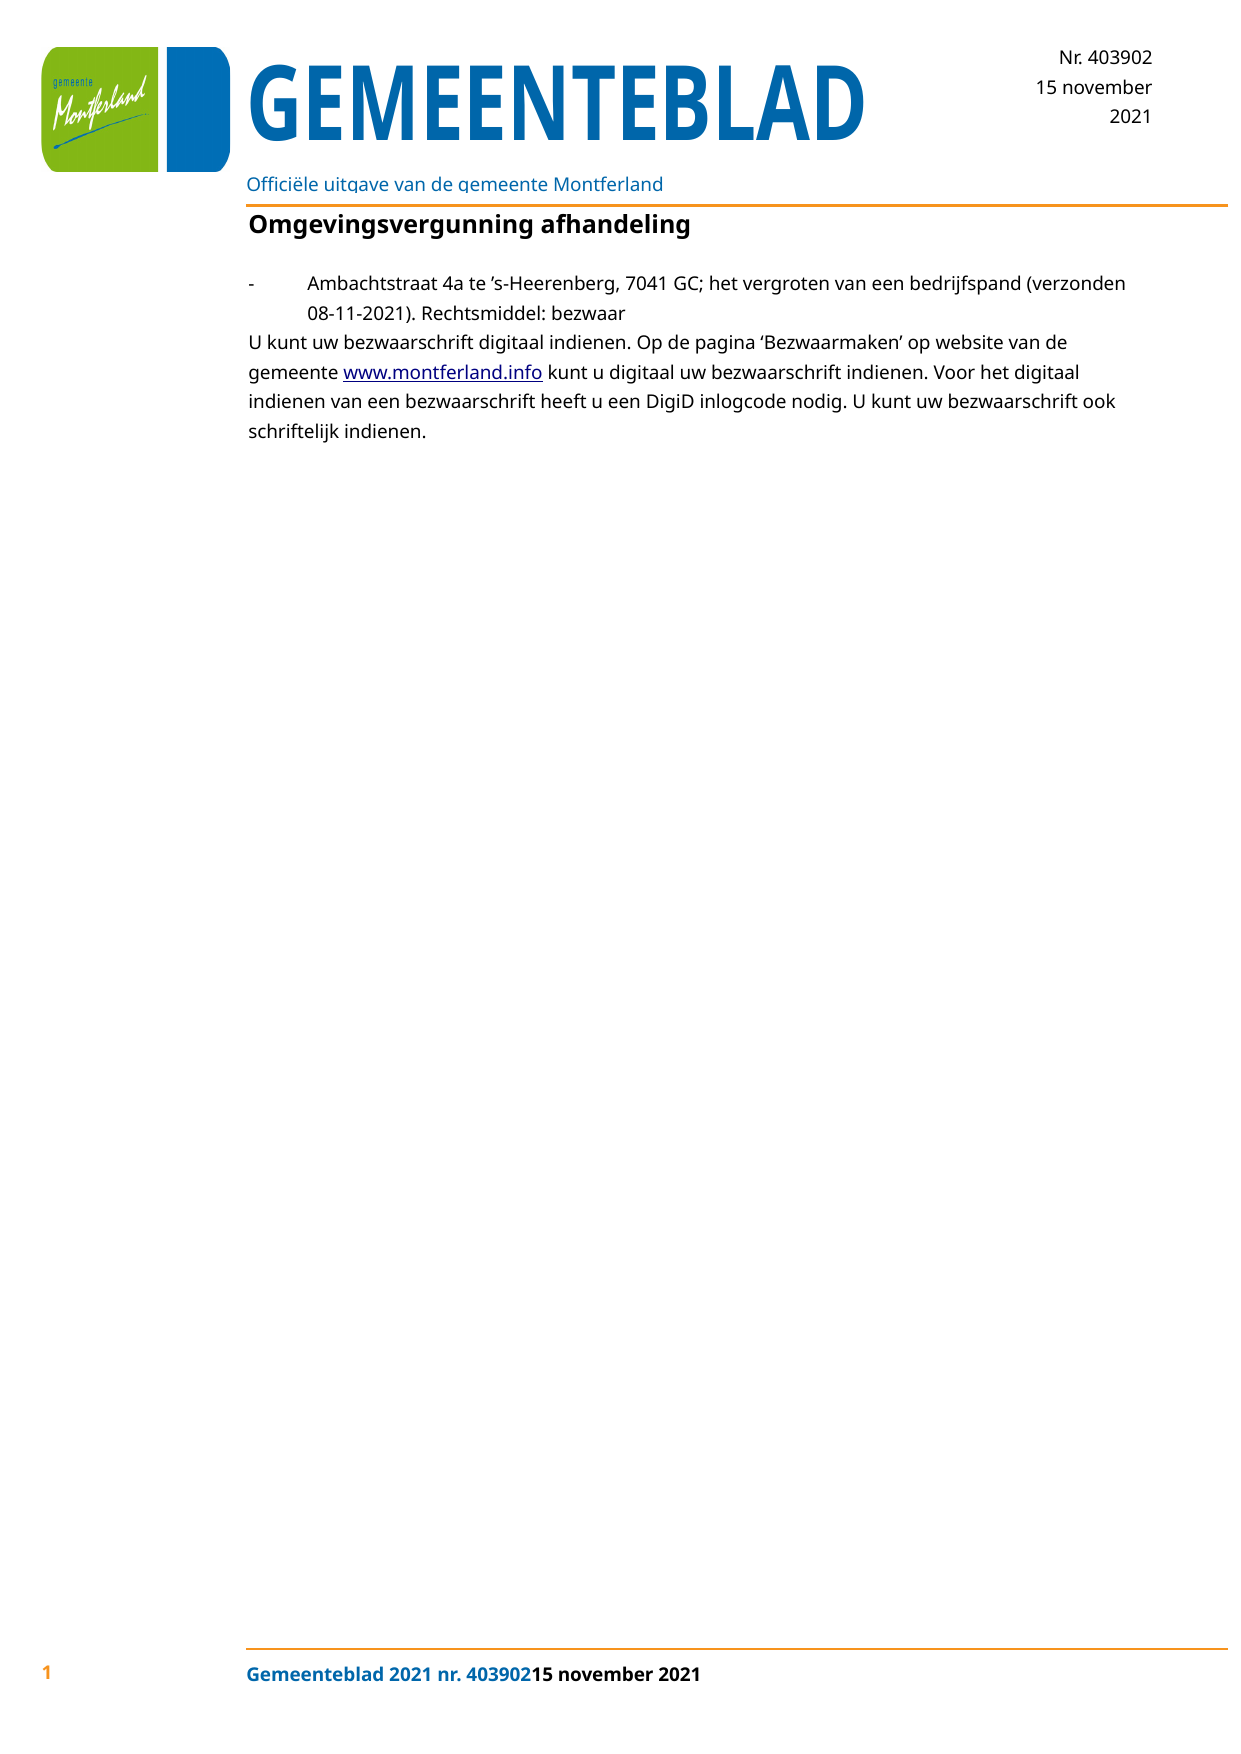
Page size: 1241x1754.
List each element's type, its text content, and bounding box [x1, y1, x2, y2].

picture [41, 47, 231, 172]
text Omgevingsvergunning afhandeling [248, 207, 1152, 241]
text U kunt uw bezwaarschrift digitaal indienen. Op de pagina ‘Bezwaarmaken’ op website van de gemeente www.montferland.info kunt u digitaal uw bezwaarschrift indienen. Voor het digitaal indienen van een bezwaarschrift heeft u een DigiD inlogcode nodig. U kunt uw bezwaarschrift ook schriftelijk indienen. [248, 329, 1152, 444]
list Ambachtstraat 4a te ’s-Heerenberg, 7041 GC; het vergroten van een bedrijfspand (verzonden 08-11-2021). Rechtsmiddel: bezwaar [248, 270, 1152, 326]
